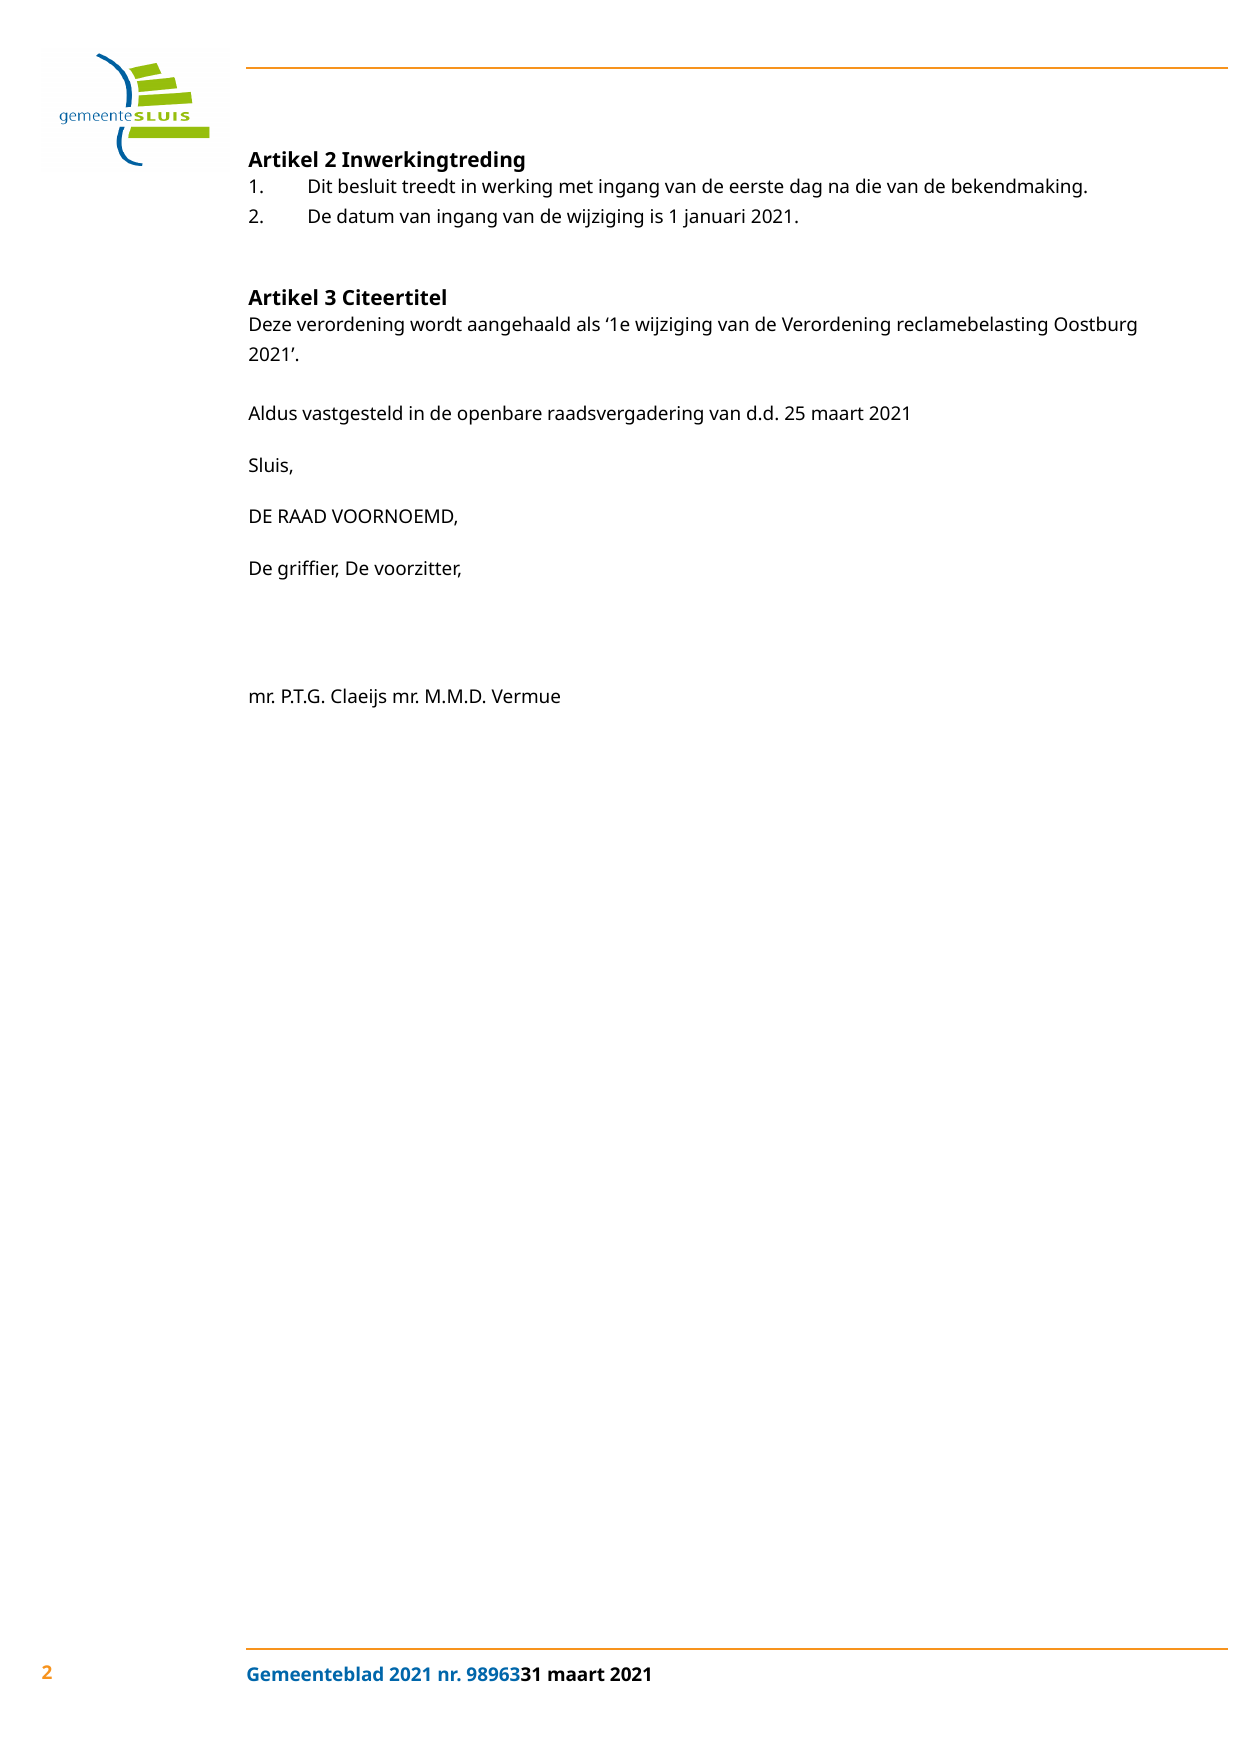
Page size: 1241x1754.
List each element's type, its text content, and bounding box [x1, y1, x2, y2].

picture [41, 47, 231, 172]
text Aldus vastgesteld in de openbare raadsvergadering van d.d. 25 maart 2021 [248, 400, 1152, 426]
text DE RAAD VOORNOEMD, [248, 503, 1152, 529]
text Sluis, [248, 452, 1152, 478]
text Artikel 3 Citeertitel [248, 283, 1152, 312]
text mr. P.T.G. Claeijs mr. M.M.D. Vermue [248, 683, 1152, 709]
text Deze verordening wordt aangehaald als ‘1e wijziging van de Verordening reclamebelasting Oostburg 2021’. [248, 312, 1152, 367]
text De griffier, De voorzitter, [248, 555, 1152, 581]
list Dit besluit treedt in werking met ingang van de eerste dag na die van de bekendmaking. [248, 174, 1152, 199]
list De datum van ingang van de wijziging is 1 januari 2021. [248, 203, 1152, 229]
text Artikel 2 Inwerkingtreding [248, 145, 1152, 174]
